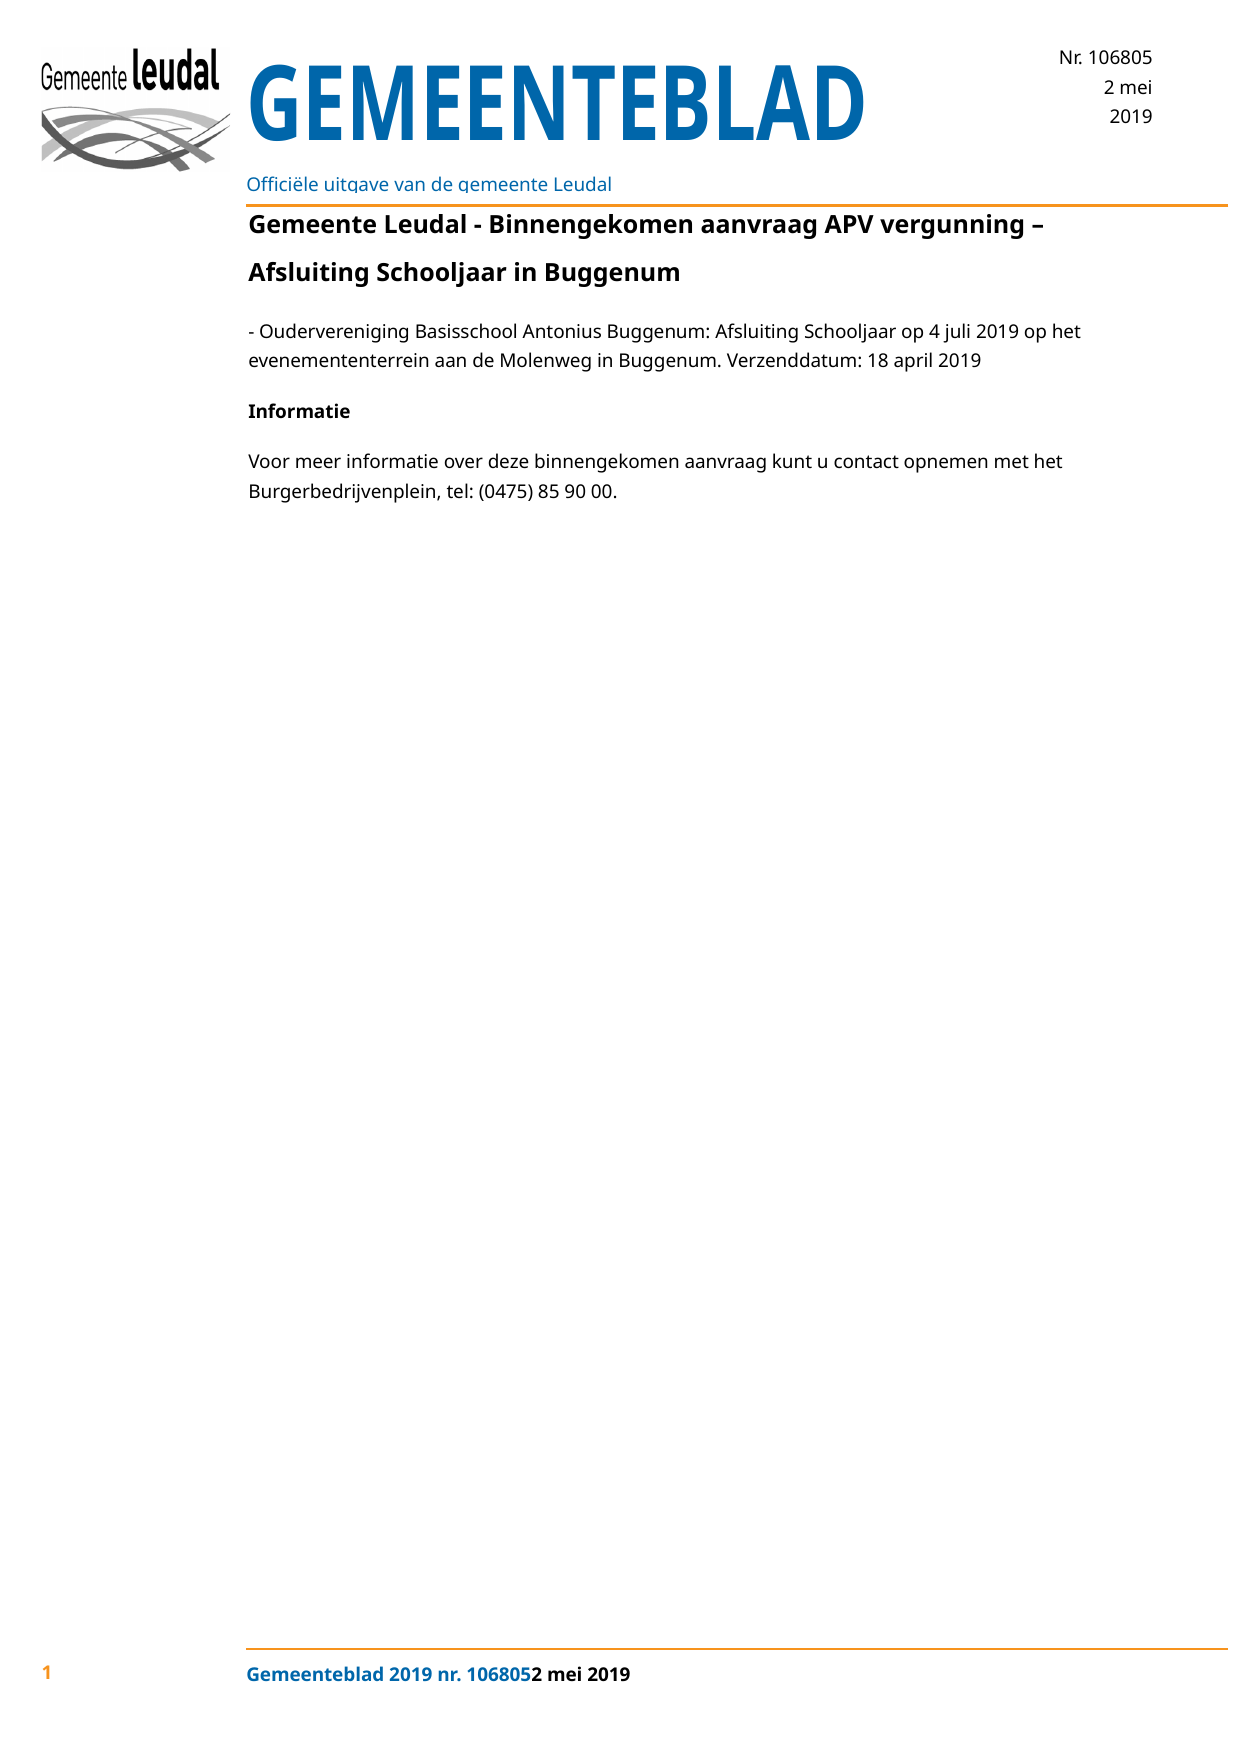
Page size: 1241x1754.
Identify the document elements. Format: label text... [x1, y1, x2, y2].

text - Oudervereniging Basisschool Antonius Buggenum: Afsluiting Schooljaar op 4 juli 2019 op het evenemententerrein aan de Molenweg in Buggenum. Verzenddatum: 18 april 2019 [248, 318, 1152, 373]
text Voor meer informatie over deze binnengekomen aanvraag kunt u contact opnemen met het Burgerbedrijvenplein, tel: (0475) 85 90 00. [248, 448, 1152, 504]
text Gemeente Leudal - Binnengekomen aanvraag APV vergunning – Afsluiting Schooljaar in Buggenum [248, 207, 1152, 288]
picture [41, 47, 231, 172]
text Informatie [248, 398, 1152, 424]
